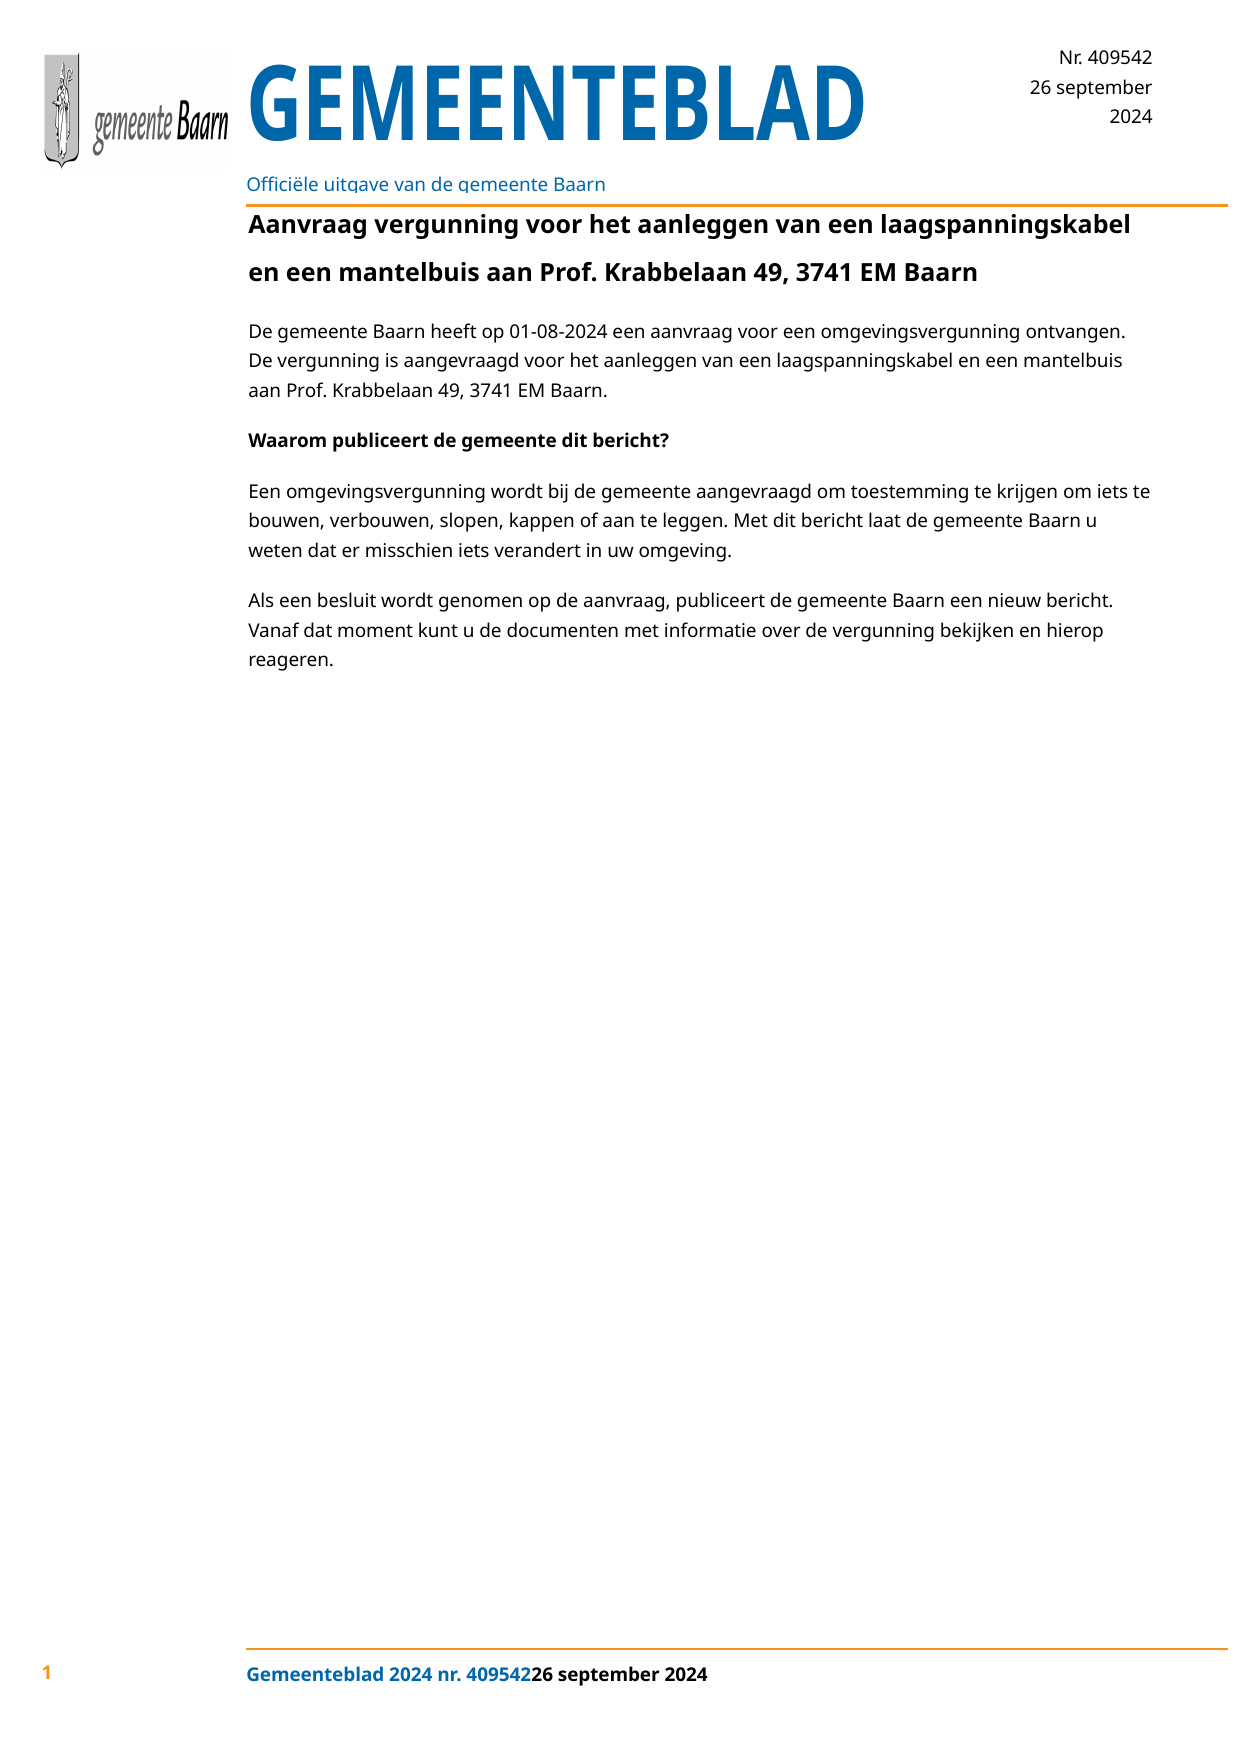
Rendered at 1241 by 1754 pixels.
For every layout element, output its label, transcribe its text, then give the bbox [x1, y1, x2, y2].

picture [41, 47, 231, 172]
text Als een besluit wordt genomen op de aanvraag, publiceert de gemeente Baarn een nieuw bericht. Vanaf dat moment kunt u de documenten met informatie over de vergunning bekijken en hierop reageren. [248, 587, 1152, 672]
text De gemeente Baarn heeft op 01-08-2024 een aanvraag voor een omgevingsvergunning ontvangen. De vergunning is aangevraagd voor het aanleggen van een laagspanningskabel en een mantelbuis aan Prof. Krabbelaan 49, 3741 EM Baarn. [248, 318, 1152, 403]
text Aanvraag vergunning voor het aanleggen van een laagspanningskabel en een mantelbuis aan Prof. Krabbelaan 49, 3741 EM Baarn [248, 207, 1152, 288]
text Waarom publiceert de gemeente dit bericht? [248, 427, 1152, 453]
text Een omgevingsvergunning wordt bij de gemeente aangevraagd om toestemming te krijgen om iets te bouwen, verbouwen, slopen, kappen of aan te leggen. Met dit bericht laat de gemeente Baarn u weten dat er misschien iets verandert in uw omgeving. [248, 478, 1152, 563]
